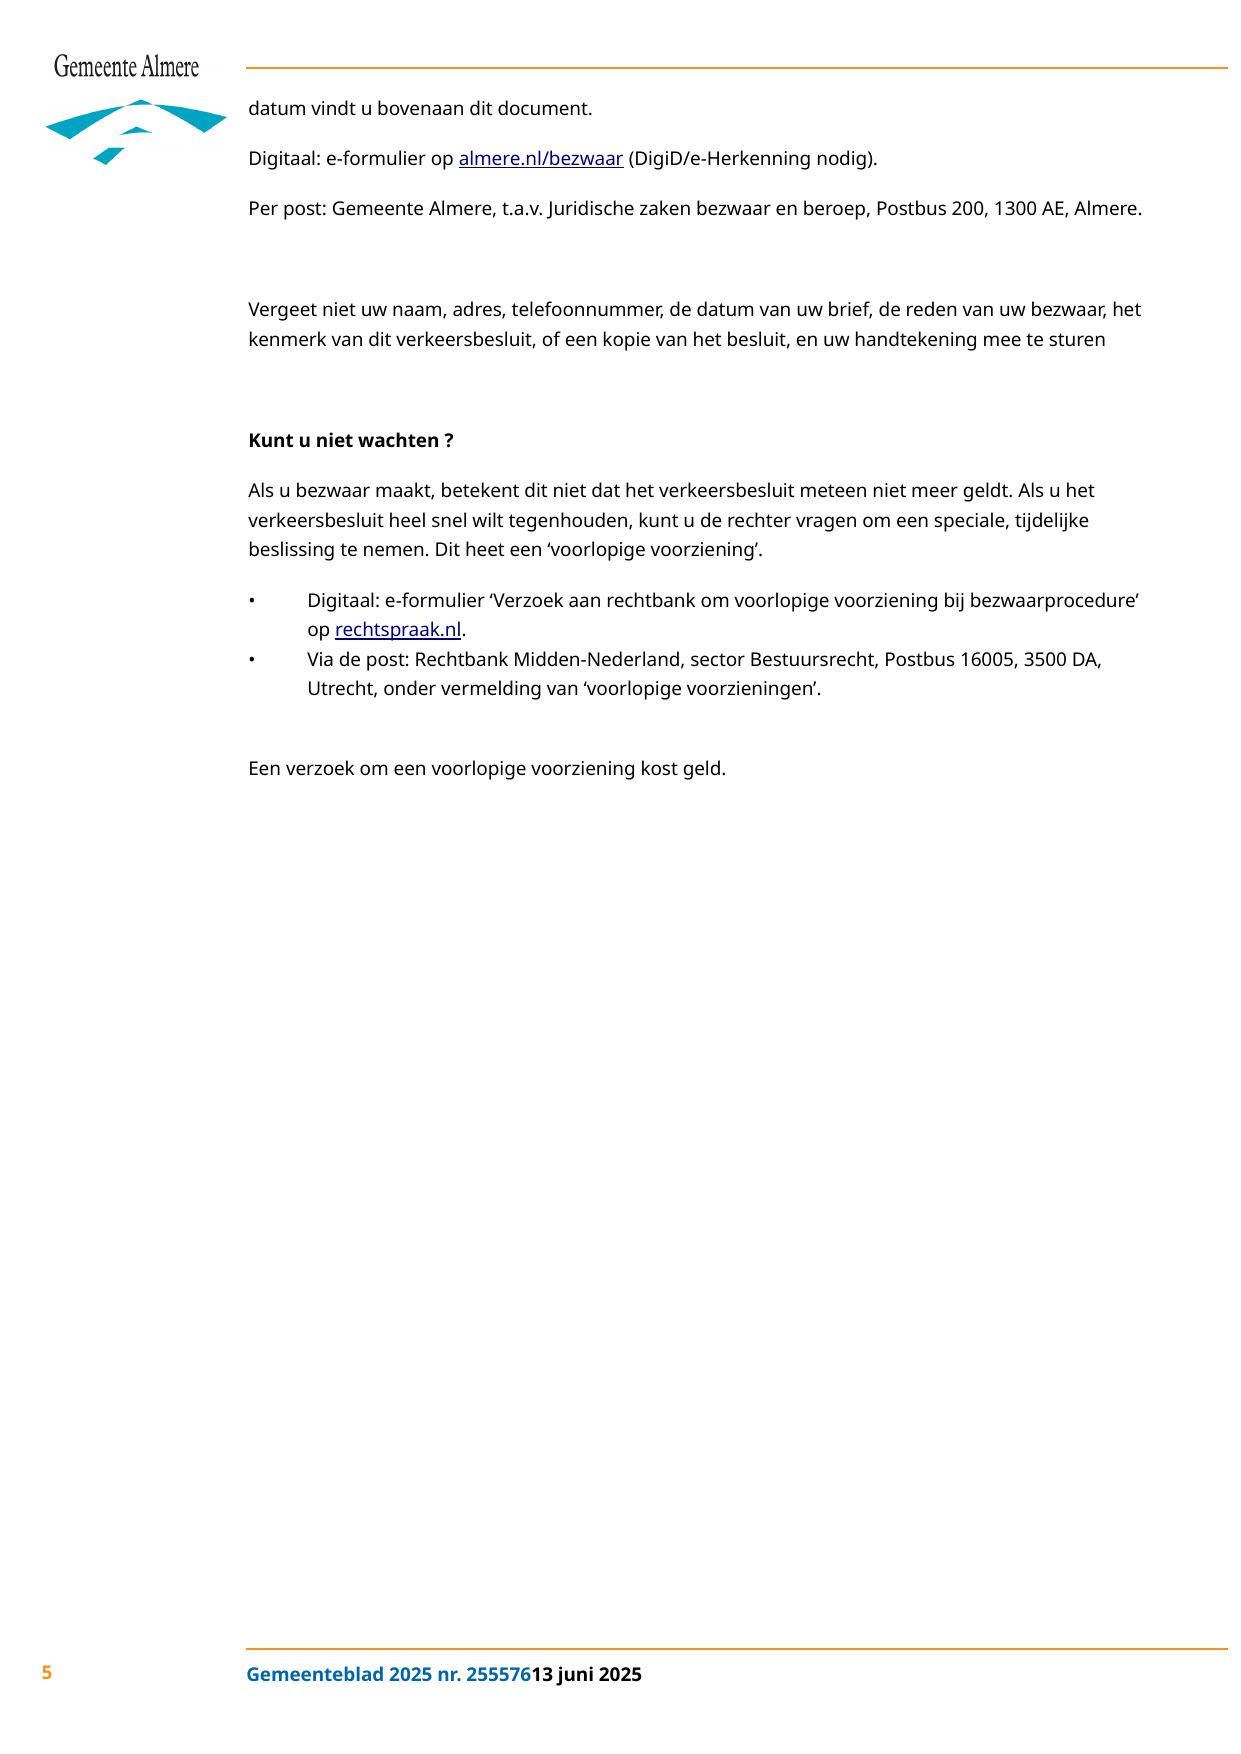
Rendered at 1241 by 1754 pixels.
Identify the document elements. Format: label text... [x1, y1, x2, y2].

list Via de post: Rechtbank Midden-Nederland, sector Bestuursrecht, Postbus 16005, 3500 DA, Utrecht, onder vermelding van ‘voorlopige voorzieningen’. [248, 646, 1152, 701]
picture [41, 47, 231, 172]
text Digitaal: e-formulier op almere.nl/bezwaar (DigiD/e-Herkenning nodig). [248, 145, 1152, 171]
text Een verzoek om een voorlopige voorziening kost geld. [248, 756, 1152, 781]
text Kunt u niet wachten ? [248, 427, 1152, 453]
text Vergeet niet uw naam, adres, telefoonnummer, de datum van uw brief, de reden van uw bezwaar, het kenmerk van dit verkeersbesluit, of een kopie van het besluit, en uw handtekening mee te sturen [248, 296, 1152, 352]
text Als u bezwaar maakt, betekent dit niet dat het verkeersbesluit meteen niet meer geldt. Als u het verkeersbesluit heel snel wilt tegenhouden, kunt u de rechter vragen om een speciale, tijdelijke beslissing te nemen. Dit heet een ‘voorlopige voorziening’. [248, 477, 1152, 562]
text datum vindt u bovenaan dit document. [248, 95, 1152, 121]
text Per post: Gemeente Almere, t.a.v. Juridische zaken bezwaar en beroep, Postbus 200, 1300 AE, Almere. [248, 196, 1152, 221]
list Digitaal: e-formulier ‘Verzoek aan rechtbank om voorlopige voorziening bij bezwaarprocedure’ op rechtspraak.nl. [248, 587, 1152, 642]
